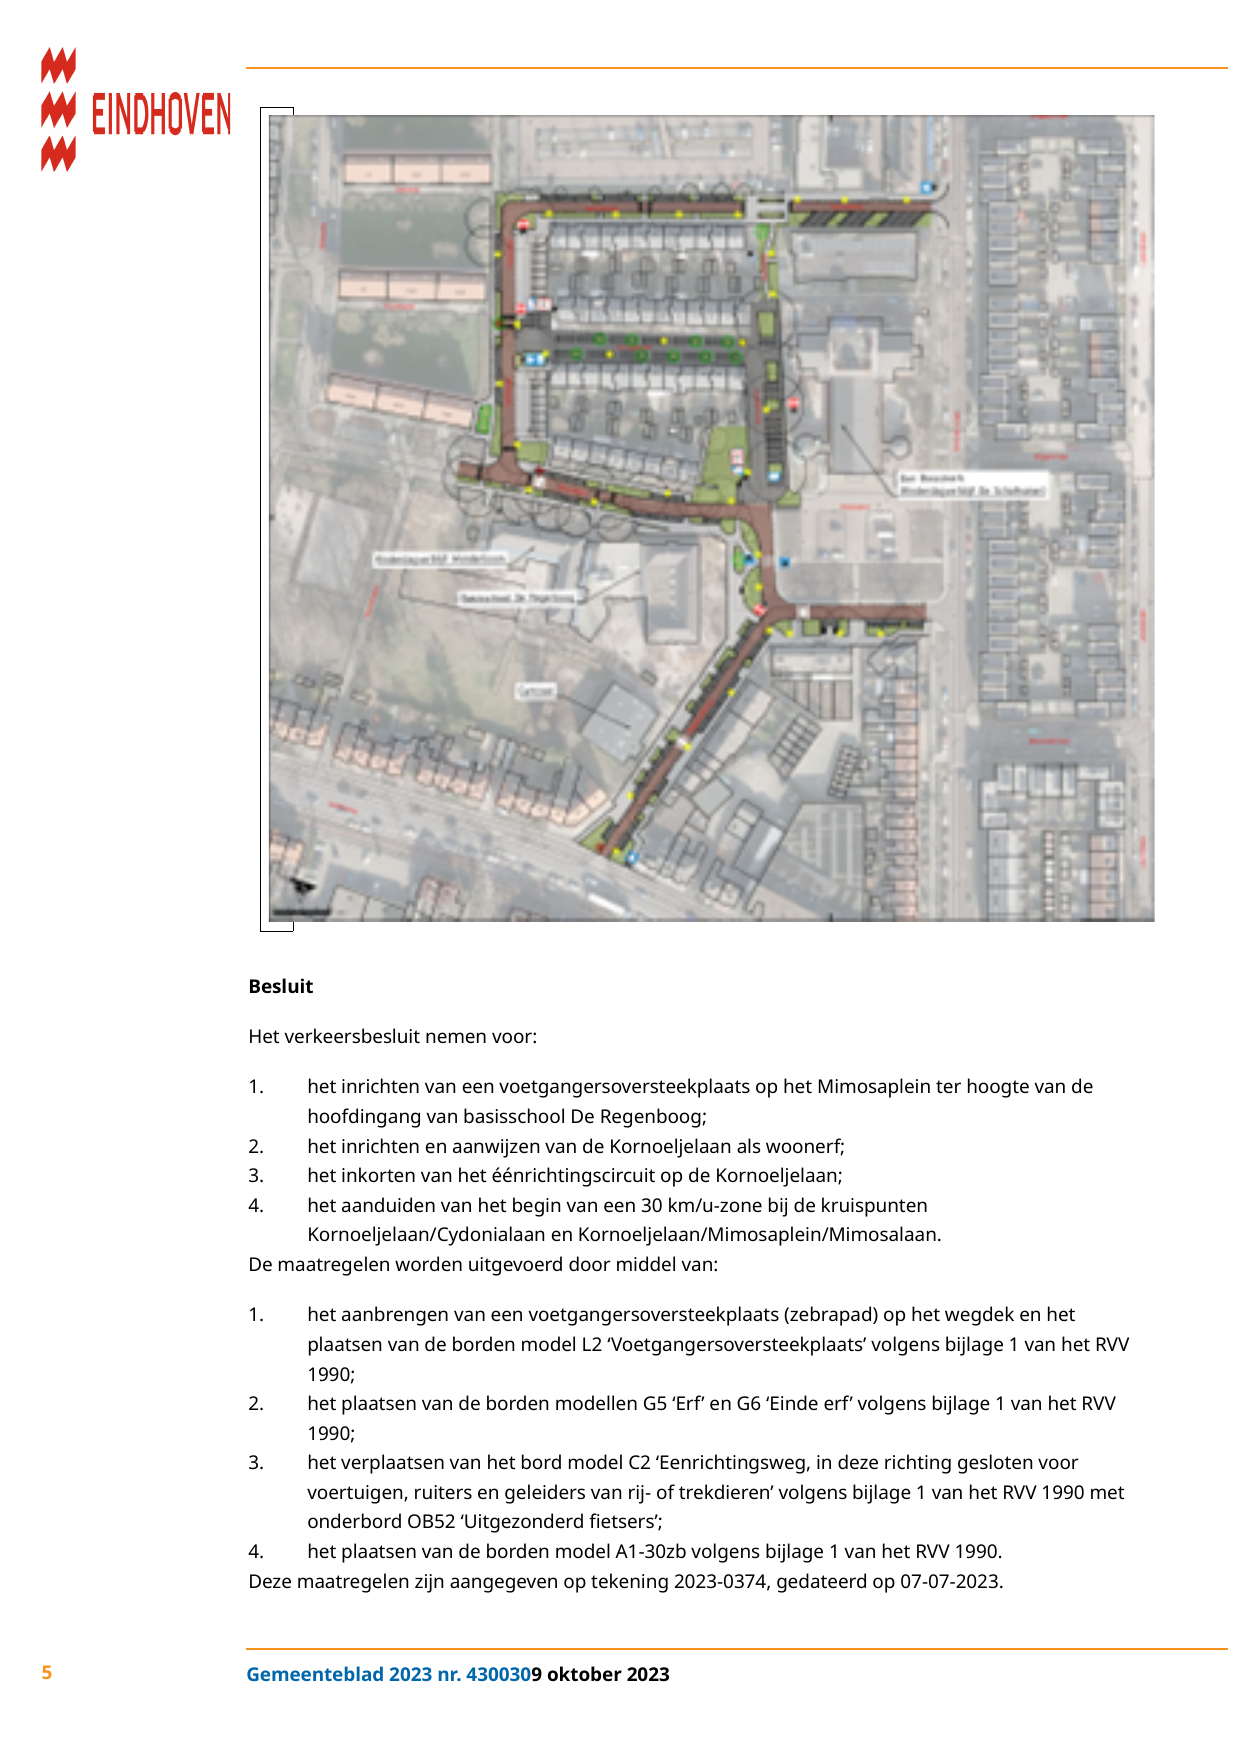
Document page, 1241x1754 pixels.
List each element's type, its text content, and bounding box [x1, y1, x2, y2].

list het aanduiden van het begin van een 30 km/u-zone bij de kruispunten Kornoeljelaan/Cydonialaan en Kornoeljelaan/Mimosaplein/Mimosalaan. [248, 1192, 1152, 1247]
list het inkorten van het éénrichtingscircuit op de Kornoeljelaan; [248, 1162, 1152, 1188]
list het plaatsen van de borden model A1-30zb volgens bijlage 1 van het RVV 1990. [248, 1538, 1152, 1564]
text De maatregelen worden uitgevoerd door middel van: [248, 1251, 1152, 1277]
list het inrichten van een voetgangersoversteekplaats op het Mimosaplein ter hoogte van de hoofdingang van basisschool De Regenboog; [248, 1074, 1152, 1129]
text Het verkeersbesluit nemen voor: [248, 1023, 1152, 1049]
list het plaatsen van de borden modellen G5 ‘Erf’ en G6 ‘Einde erf’ volgens bijlage 1 van het RVV 1990; [248, 1390, 1152, 1446]
picture [41, 47, 231, 172]
text Besluit [248, 973, 1152, 999]
list het inrichten en aanwijzen van de Kornoeljelaan als woonerf; [248, 1133, 1152, 1159]
picture [268, 115, 1155, 922]
text Deze maatregelen zijn aangegeven op tekening 2023-0374, gedateerd op 07-07-2023. [248, 1568, 1152, 1594]
list het verplaatsen van het bord model C2 ‘Eenrichtingsweg, in deze richting gesloten voor voertuigen, ruiters en geleiders van rij- of trekdieren’ volgens bijlage 1 van het RVV 1990 met onderbord OB52 ‘Uitgezonderd fietsers’; [248, 1449, 1152, 1534]
list het aanbrengen van een voetgangersoversteekplaats (zebrapad) op het wegdek en het plaatsen van de borden model L2 ‘Voetgangersoversteekplaats’ volgens bijlage 1 van het RVV 1990; [248, 1302, 1152, 1387]
